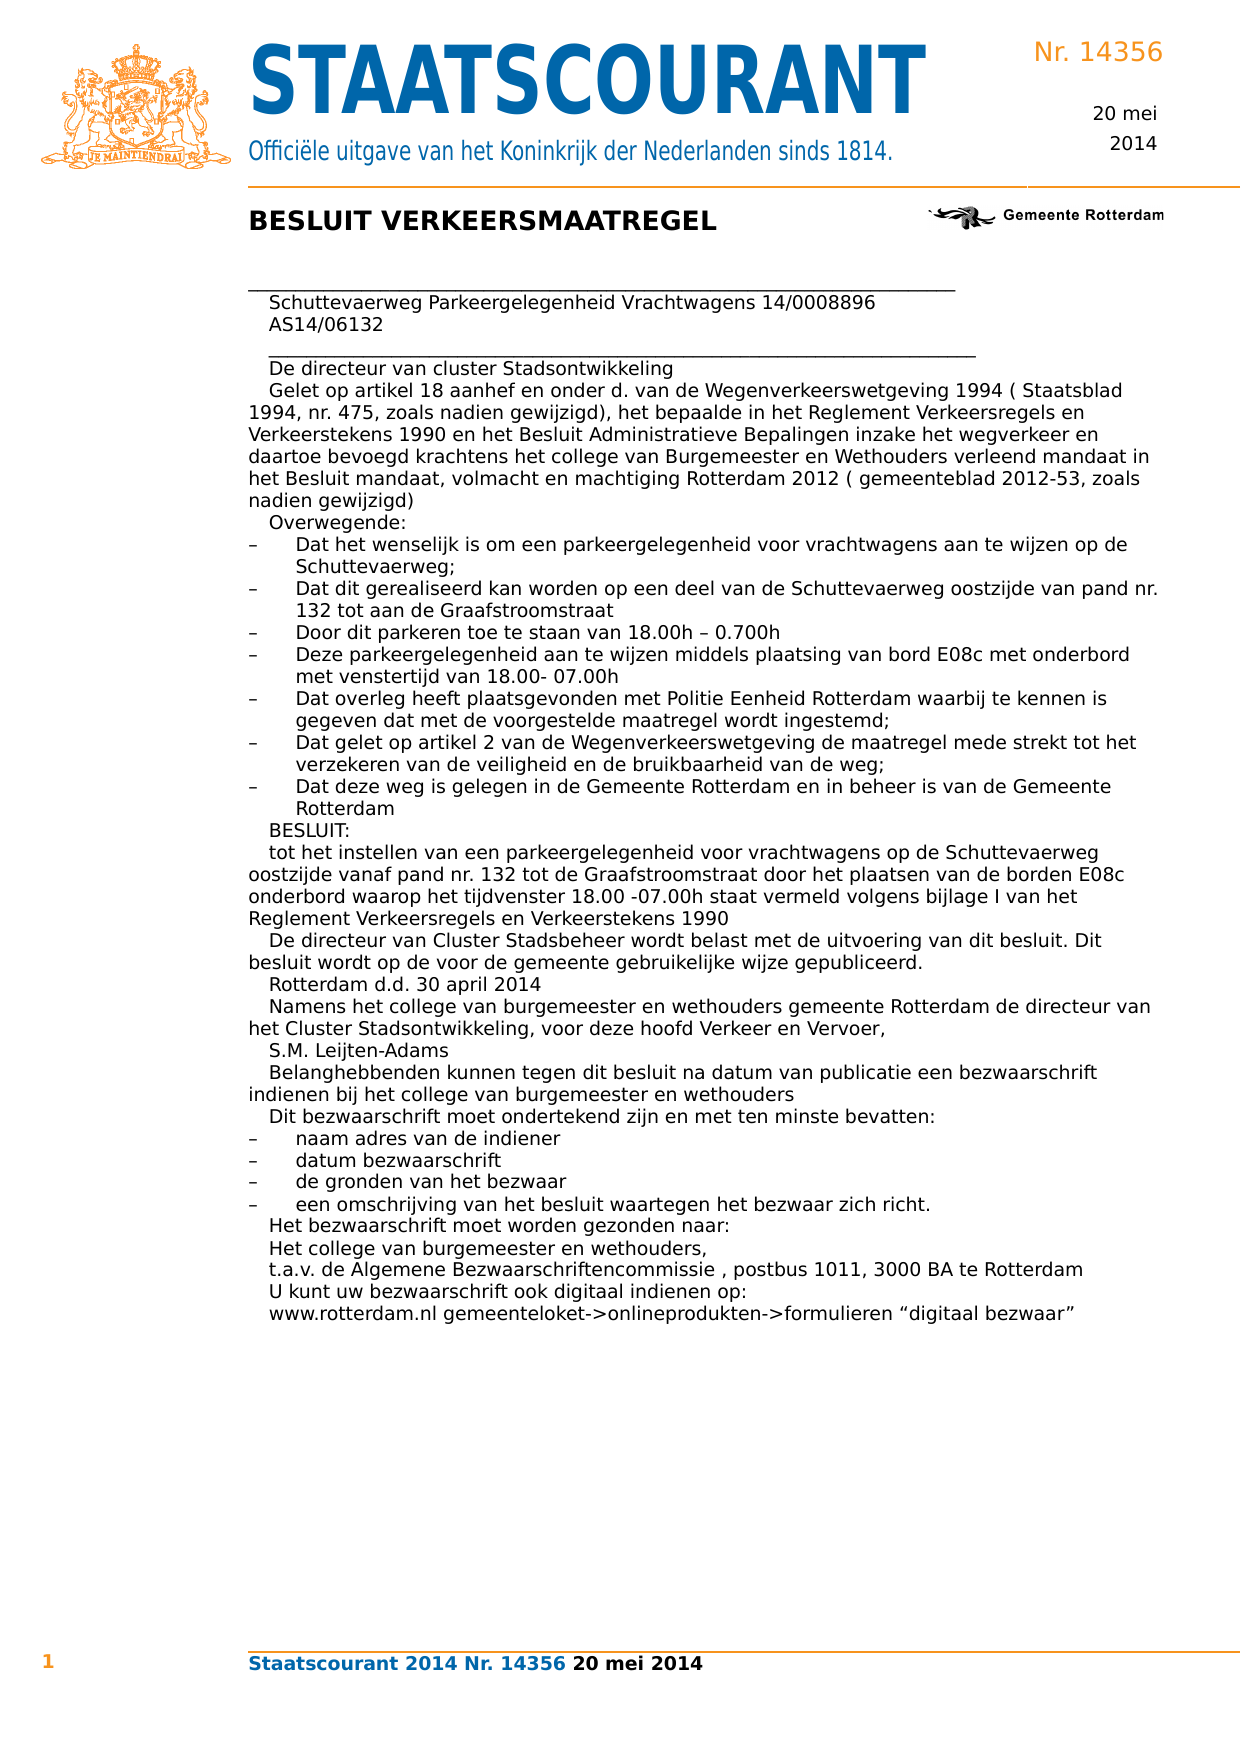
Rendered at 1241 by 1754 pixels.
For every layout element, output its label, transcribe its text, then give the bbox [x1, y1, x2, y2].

text Overwegende: [248, 512, 1163, 534]
text Rotterdam d.d. 30 april 2014 [248, 974, 1163, 996]
list Dat deze weg is gelegen in de Gemeente Rotterdam en in beheer is van de Gemeente Rotterdam [248, 776, 1163, 820]
picture [927, 205, 1164, 230]
text Schuttevaerweg Parkeergelegenheid Vrachtwagens 14/0008896 [248, 292, 1163, 314]
list naam adres van de indiener [248, 1127, 1163, 1149]
text tot het instellen van een parkeergelegenheid voor vrachtwagens op de Schuttevaerweg oostzijde vanaf pand nr. 132 tot de Graafstroomstraat door het plaatsen van de borden E08c onderbord waarop het tijdvenster 18.00 -07.00h staat vermeld volgens bijlage I van het Reglement Verkeersregels en Verkeerstekens 1990 [248, 842, 1163, 930]
text Gelet op artikel 18 aanhef en onder d. van de Wegenverkeerswetgeving 1994 ( Staatsblad 1994, nr. 475, zoals nadien gewijzigd), het bepaalde in het Reglement Verkeersregels en Verkeerstekens 1990 en het Besluit Administratieve Bepalingen inzake het wegverkeer en daartoe bevoegd krachtens het college van Burgemeester en Wethouders verleend mandaat in het Besluit mandaat, volmacht en machtiging Rotterdam 2012 ( gemeenteblad 2012-53, zoals nadien gewijzigd) [248, 380, 1163, 512]
list Dat dit gerealiseerd kan worden op een deel van de Schuttevaerweg oostzijde van pand nr. 132 tot aan de Graafstroomstraat [248, 578, 1163, 622]
text ___________________________________________________________________________ [248, 336, 1163, 358]
list de gronden van het bezwaar [248, 1171, 1163, 1193]
list Dat gelet op artikel 2 van de Wegenverkeerswetgeving de maatregel mede strekt tot het verzekeren van de veiligheid en de bruikbaarheid van de weg; [248, 732, 1163, 776]
list Dat overleg heeft plaatsgevonden met Politie Eenheid Rotterdam waarbij te kennen is gegeven dat met de voorgestelde maatregel wordt ingestemd; [248, 688, 1163, 732]
text U kunt uw bezwaarschrift ook digitaal indienen op: [248, 1281, 1163, 1303]
text Dit bezwaarschrift moet ondertekend zijn en met ten minste bevatten: [248, 1106, 1163, 1127]
text De directeur van cluster Stadsontwikkeling [248, 358, 1163, 380]
text BESLUIT: [248, 820, 1163, 842]
list een omschrijving van het besluit waartegen het bezwaar zich richt. [248, 1193, 1163, 1215]
list Dat het wenselijk is om een parkeergelegenheid voor vrachtwagens aan te wijzen op de Schuttevaerweg; [248, 534, 1163, 578]
list Deze parkeergelegenheid aan te wijzen middels plaatsing van bord E08c met onderbord met venstertijd van 18.00- 07.00h [248, 644, 1163, 688]
text S.M. Leijten-Adams [248, 1039, 1163, 1062]
text AS14/06132 [248, 314, 1163, 336]
list datum bezwaarschrift [248, 1149, 1163, 1171]
text www.rotterdam.nl gemeenteloket->onlineprodukten->formulieren “digitaal bezwaar” [248, 1303, 1163, 1325]
text t.a.v. de Algemene Bezwaarschriftencommissie , postbus 1011, 3000 BA te Rotterdam [248, 1259, 1163, 1281]
text Het bezwaarschrift moet worden gezonden naar: [248, 1215, 1163, 1237]
subtitle BESLUIT VERKEERSMAATREGEL [248, 206, 1163, 237]
text Namens het college van burgemeester en wethouders gemeente Rotterdam de directeur van het Cluster Stadsontwikkeling, voor deze hoofd Verkeer en Vervoer, [248, 996, 1163, 1039]
list Door dit parkeren toe te staan van 18.00h – 0.700h [248, 622, 1163, 644]
text De directeur van Cluster Stadsbeheer wordt belast met de uitvoering van dit besluit. Dit besluit wordt op de voor de gemeente gebruikelijke wijze gepubliceerd. [248, 930, 1163, 974]
text ___________________________________________________________________________ [248, 270, 1163, 292]
picture [41, 44, 231, 169]
text Het college van burgemeester en wethouders, [248, 1237, 1163, 1259]
text Belanghebbenden kunnen tegen dit besluit na datum van publicatie een bezwaarschrift indienen bij het college van burgemeester en wethouders [248, 1062, 1163, 1106]
